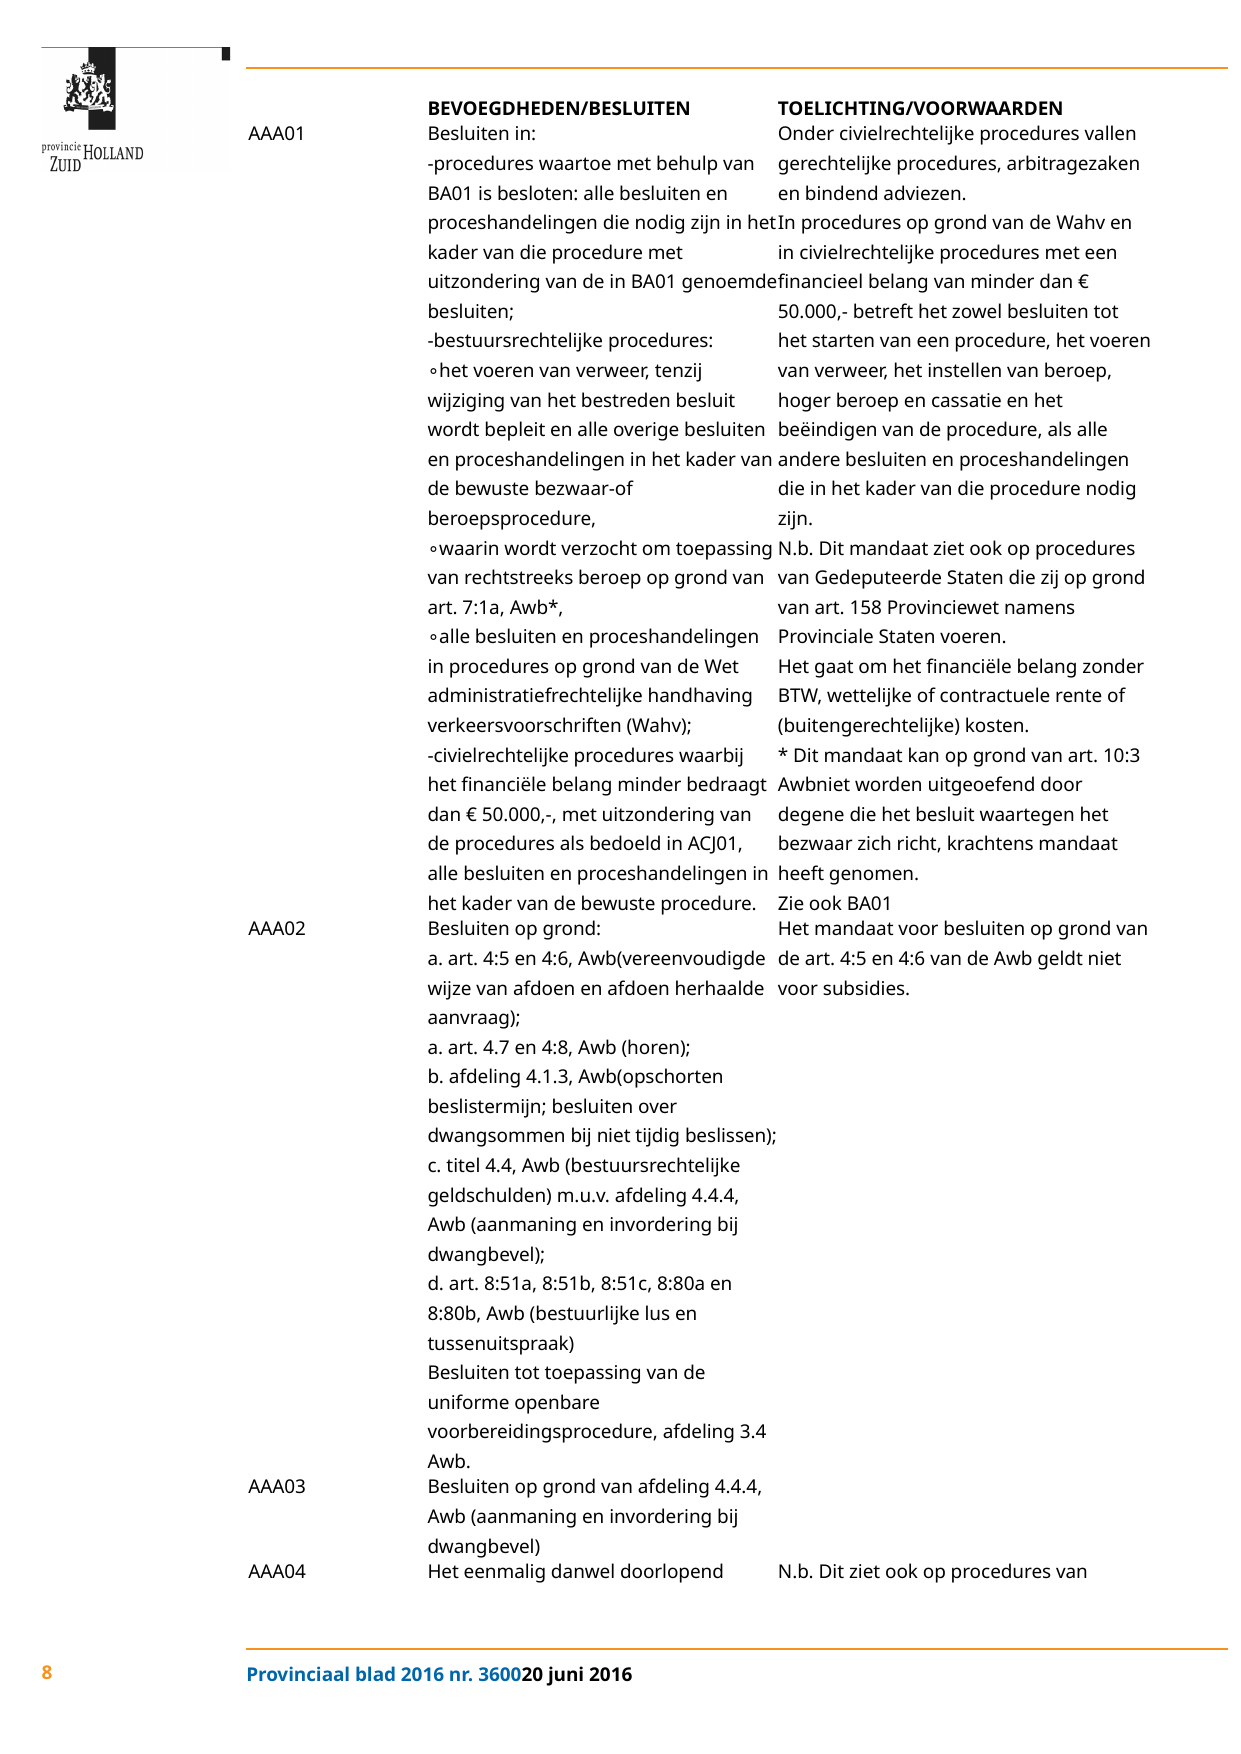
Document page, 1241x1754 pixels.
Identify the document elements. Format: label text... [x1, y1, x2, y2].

table_header [248, 95, 427, 121]
table_cell [778, 1474, 1152, 1559]
table_cell Besluiten op grond: a. art. 4:5 en 4:6, Awb(vereenvoudigde wijze van afdoen en afdoen herhaalde aanvraag); a. art. 4.7 en 4:8, Awb (horen); b. afdeling 4.1.3, Awb(opschorten beslistermijn; besluiten over dwangsommen bij niet tijdig beslissen); c. titel 4.4, Awb (bestuursrechtelijke geldschulden) m.u.v. afdeling 4.4.4, Awb (aanmaning en invordering bij dwangbevel); d. art. 8:51a, 8:51b, 8:51c, 8:80a en 8:80b, Awb (bestuurlijke lus en tussenuitspraak) Besluiten tot toepassing van de uniforme openbare voorbereidingsprocedure, afdeling 3.4 Awb. [427, 916, 778, 1474]
table_cell Besluiten op grond van afdeling 4.4.4, Awb (aanmaning en invordering bij dwangbevel) [427, 1474, 778, 1559]
table_cell Het mandaat voor besluiten op grond van de art. 4:5 en 4:6 van de Awb geldt niet voor subsidies. [778, 916, 1152, 1474]
table_cell Onder civielrechtelijke procedures vallen gerechtelijke procedures, arbitragezaken en bindend adviezen. In procedures op grond van de Wahv en in civielrechtelijke procedures met een financieel belang van minder dan € 50.000,- betreft het zowel besluiten tot het starten van een procedure, het voeren van verweer, het instellen van beroep, hoger beroep en cassatie en het beëindigen van de procedure, als alle andere besluiten en proceshandelingen die in het kader van die procedure nodig zijn. N.b. Dit mandaat ziet ook op procedures van Gedeputeerde Staten die zij op grond van art. 158 Provinciewet namens Provinciale Staten voeren. Het gaat om het financiële belang zonder BTW, wettelijke of contractuele rente of (buitengerechtelijke) kosten. * Dit mandaat kan op grond van art. 10:3 Awbniet worden uitgeoefend door degene die het besluit waartegen het bezwaar zich richt, krachtens mandaat heeft genomen. Zie ook BA01 [778, 121, 1152, 916]
table_header TOELICHTING/VOORWAARDEN [778, 95, 1152, 121]
table_cell AAA03 [248, 1474, 427, 1559]
picture [41, 47, 231, 172]
table_header BEVOEGDHEDEN/BESLUITEN [427, 95, 778, 121]
table_cell AAA04 [248, 1559, 427, 1584]
table_cell Het eenmalig danwel doorlopend [427, 1559, 778, 1584]
table_cell AAA01 [248, 121, 427, 916]
table_cell Besluiten in: -procedures waartoe met behulp van BA01 is besloten: alle besluiten en proceshandelingen die nodig zijn in het kader van die procedure met uitzondering van de in BA01 genoemde besluiten; -bestuursrechtelijke procedures: ∘het voeren van verweer, tenzij wijziging van het bestreden besluit wordt bepleit en alle overige besluiten en proceshandelingen in het kader van de bewuste bezwaar-of beroepsprocedure, ∘waarin wordt verzocht om toepassing van rechtstreeks beroep op grond van art. 7:1a, Awb*, ∘alle besluiten en proceshandelingen in procedures op grond van de Wet administratiefrechtelijke handhaving verkeersvoorschriften (Wahv); -civielrechtelijke procedures waarbij het financiële belang minder bedraagt dan € 50.000,-, met uitzondering van de procedures als bedoeld in ACJ01, alle besluiten en proceshandelingen in het kader van de bewuste procedure. [427, 121, 778, 916]
table_cell AAA02 [248, 916, 427, 1474]
table_cell N.b. Dit ziet ook op procedures van [778, 1559, 1152, 1584]
